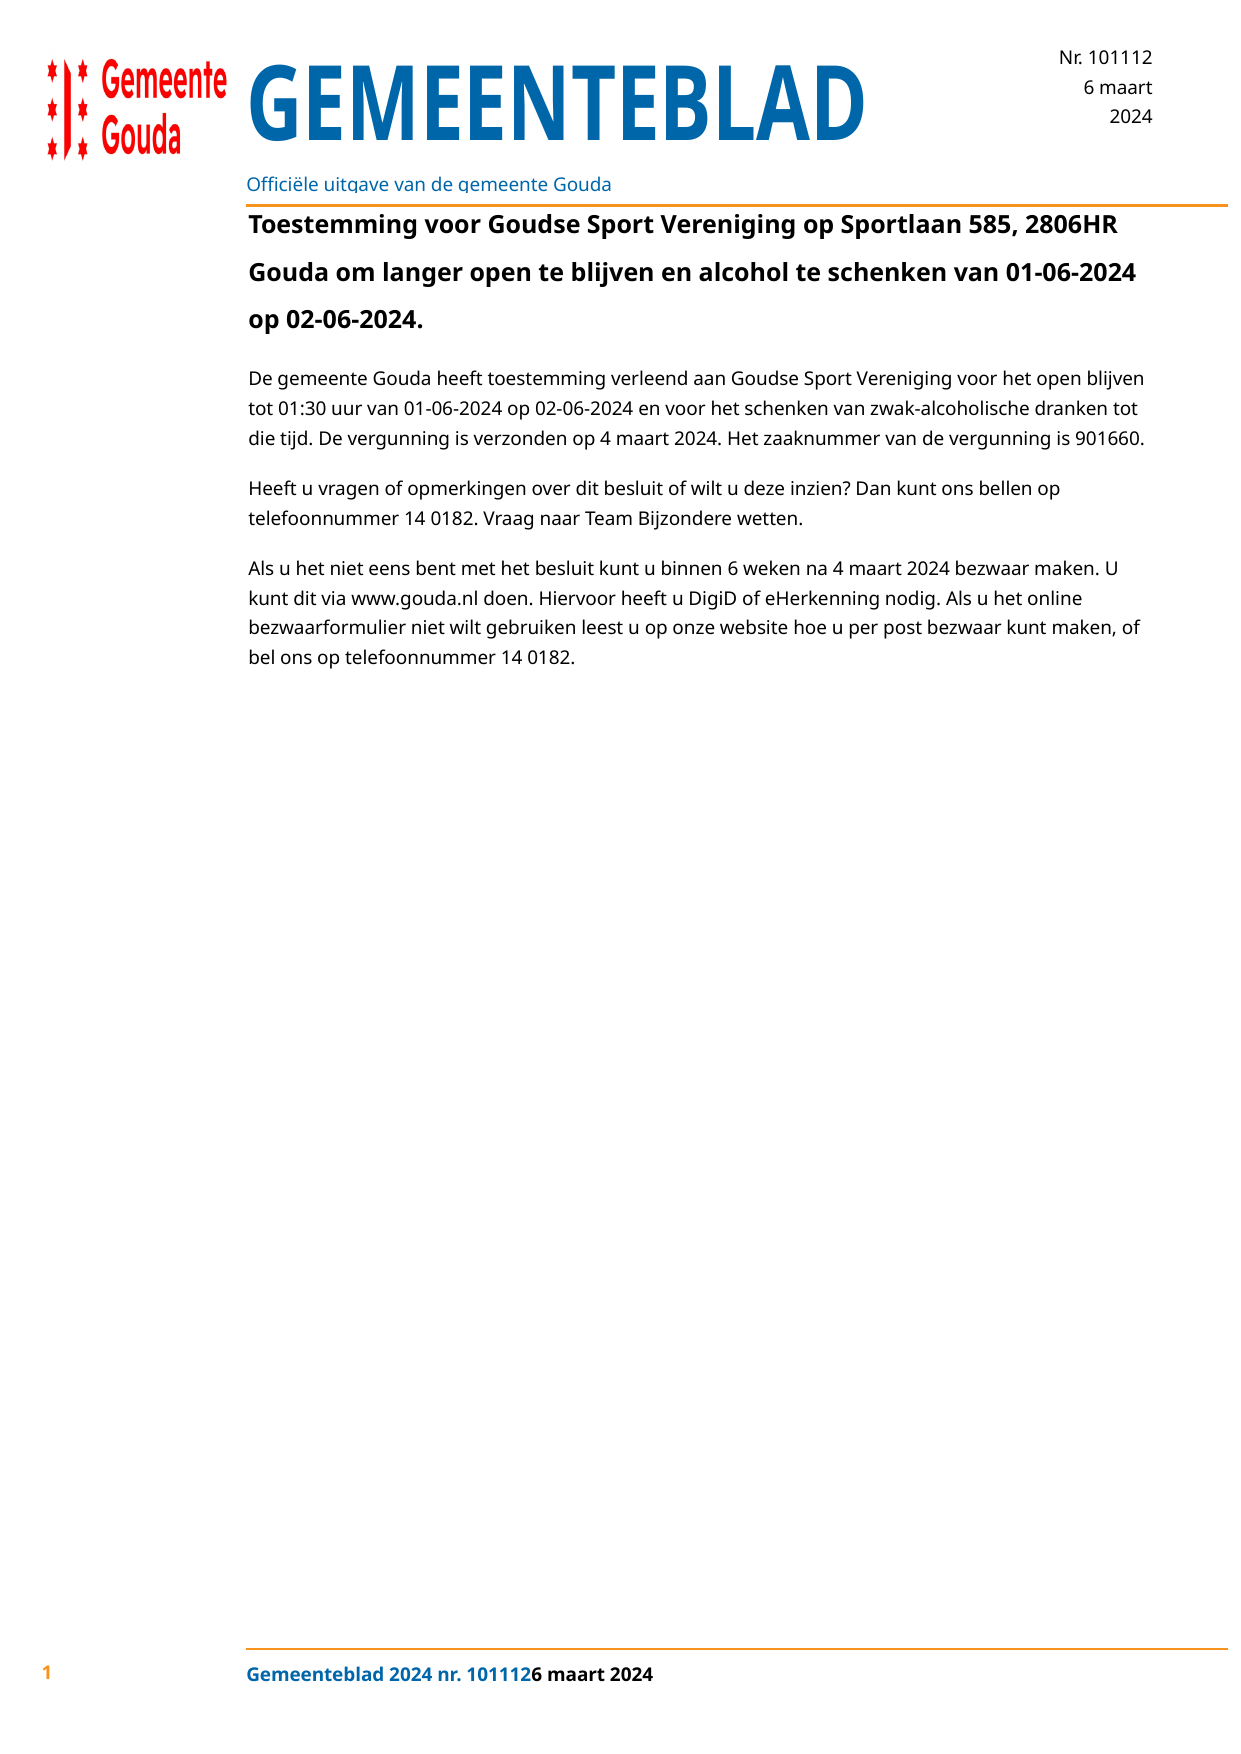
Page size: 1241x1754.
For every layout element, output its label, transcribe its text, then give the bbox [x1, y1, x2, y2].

picture [41, 47, 231, 172]
text Heeft u vragen of opmerkingen over dit besluit of wilt u deze inzien? Dan kunt ons bellen op telefoonnummer 14 0182. Vraag naar Team Bijzondere wetten. [248, 475, 1152, 530]
text De gemeente Gouda heeft toestemming verleend aan Goudse Sport Vereniging voor het open blijven tot 01:30 uur van 01-06-2024 op 02-06-2024 en voor het schenken van zwak-alcoholische dranken tot die tijd. De vergunning is verzonden op 4 maart 2024. Het zaaknummer van de vergunning is 901660. [248, 366, 1152, 450]
text Als u het niet eens bent met het besluit kunt u binnen 6 weken na 4 maart 2024 bezwaar maken. U kunt dit via www.gouda.nl doen. Hiervoor heeft u DigiD of eHerkenning nodig. Als u het online bezwaarformulier niet wilt gebruiken leest u op onze website hoe u per post bezwaar kunt maken, of bel ons op telefoonnummer 14 0182. [248, 555, 1152, 669]
text Toestemming voor Goudse Sport Vereniging op Sportlaan 585, 2806HR Gouda om langer open te blijven en alcohol te schenken van 01-06-2024 op 02-06-2024. [248, 207, 1152, 336]
